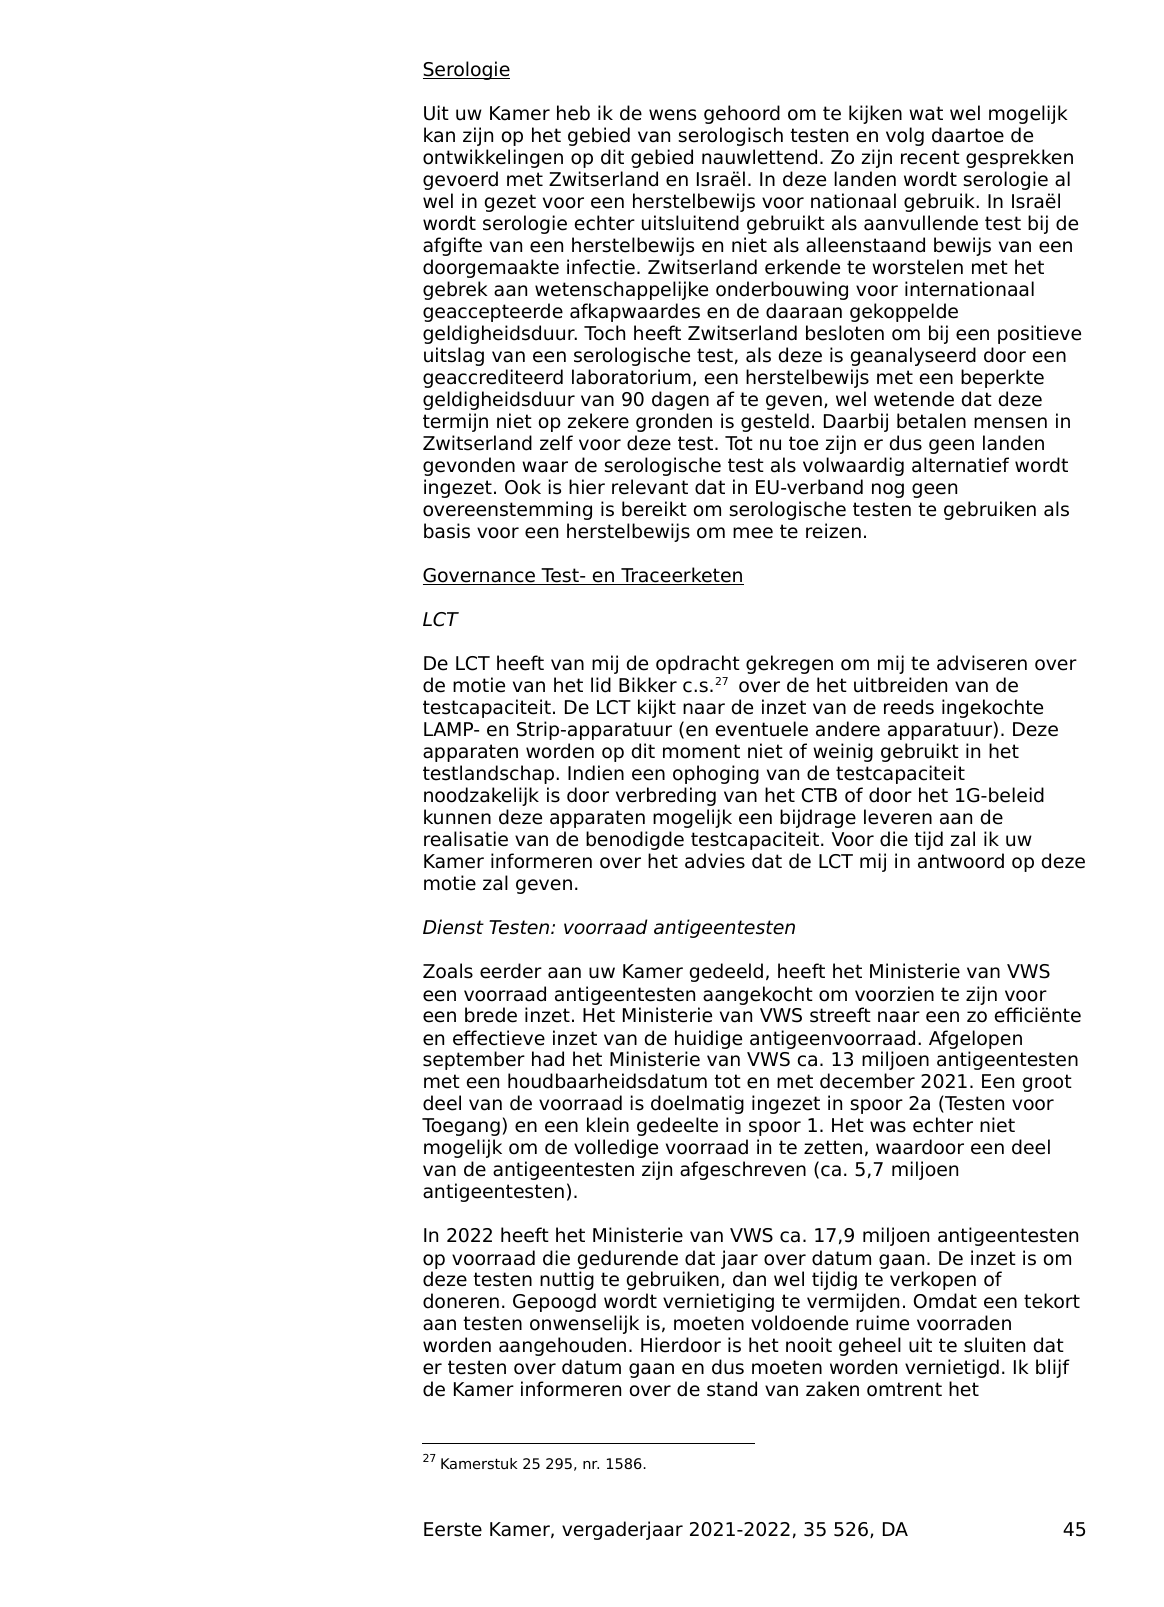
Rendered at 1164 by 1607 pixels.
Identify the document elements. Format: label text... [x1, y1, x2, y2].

text In 2022 heeft het Ministerie van VWS ca. 17,9 miljoen antigeentesten op voorraad die gedurende dat jaar over datum gaan. De inzet is om deze testen nuttig te gebruiken, dan wel tijdig te verkopen of doneren. Gepoogd wordt vernietiging te vermijden. Omdat een tekort aan testen onwenselijk is, moeten voldoende ruime voorraden worden aangehouden. Hierdoor is het nooit geheel uit te sluiten dat er testen over datum gaan en dus moeten worden vernietigd. Ik blijf de Kamer informeren over de stand van zaken omtrent het [422, 1225, 1087, 1401]
subtitle LCT [422, 609, 1087, 631]
text De LCT heeft van mij de opdracht gekregen om mij te adviseren over de motie van het lid Bikker c.s. over de het uitbreiden van de testcapaciteit. De LCT kijkt naar de inzet van de reeds ingekochte LAMP- en Strip-apparatuur (en eventuele andere apparatuur). Deze apparaten worden op dit moment niet of weinig gebruikt in het testlandschap. Indien een ophoging van de testcapaciteit noodzakelijk is door verbreding van het CTB of door het 1G-beleid kunnen deze apparaten mogelijk een bijdrage leveren aan de realisatie van de benodigde testcapaciteit. Voor die tijd zal ik uw Kamer informeren over het advies dat de LCT mij in antwoord op deze motie zal geven. [422, 653, 1087, 895]
subtitle Dienst Testen: voorraad antigeentesten [422, 917, 1087, 939]
text Zoals eerder aan uw Kamer gedeeld, heeft het Ministerie van VWS een voorraad antigeentesten aangekocht om voorzien te zijn voor een brede inzet. Het Ministerie van VWS streeft naar een zo efficiënte en effectieve inzet van de huidige antigeenvoorraad. Afgelopen september had het Ministerie van VWS ca. 13 miljoen antigeentesten met een houdbaarheidsdatum tot en met december 2021. Een groot deel van de voorraad is doelmatig ingezet in spoor 2a (Testen voor Toegang) en een klein gedeelte in spoor 1. Het was echter niet mogelijk om de volledige voorraad in te zetten, waardoor een deel van de antigeentesten zijn afgeschreven (ca. 5,7 miljoen antigeentesten). [422, 961, 1087, 1203]
subtitle Governance Test- en Traceerketen [422, 565, 1087, 587]
text Kamerstuk 25 295, nr. 1586. [422, 1452, 1087, 1474]
subtitle Serologie [422, 59, 1087, 81]
text Uit uw Kamer heb ik de wens gehoord om te kijken wat wel mogelijk kan zijn op het gebied van serologisch testen en volg daartoe de ontwikkelingen op dit gebied nauwlettend. Zo zijn recent gesprekken gevoerd met Zwitserland en Israël. In deze landen wordt serologie al wel in gezet voor een herstelbewijs voor nationaal gebruik. In Israël wordt serologie echter uitsluitend gebruikt als aanvullende test bij de afgifte van een herstelbewijs en niet als alleenstaand bewijs van een doorgemaakte infectie. Zwitserland erkende te worstelen met het gebrek aan wetenschappelijke onderbouwing voor internationaal geaccepteerde afkapwaardes en de daaraan gekoppelde geldigheidsduur. Toch heeft Zwitserland besloten om bij een positieve uitslag van een serologische test, als deze is geanalyseerd door een geaccrediteerd laboratorium, een herstelbewijs met een beperkte geldigheidsduur van 90 dagen af te geven, wel wetende dat deze termijn niet op zekere gronden is gesteld. Daarbij betalen mensen in Zwitserland zelf voor deze test. Tot nu toe zijn er dus geen landen gevonden waar de serologische test als volwaardig alternatief wordt ingezet. Ook is hier relevant dat in EU-verband nog geen overeenstemming is bereikt om serologische testen te gebruiken als basis voor een herstelbewijs om mee te reizen. [422, 103, 1087, 543]
